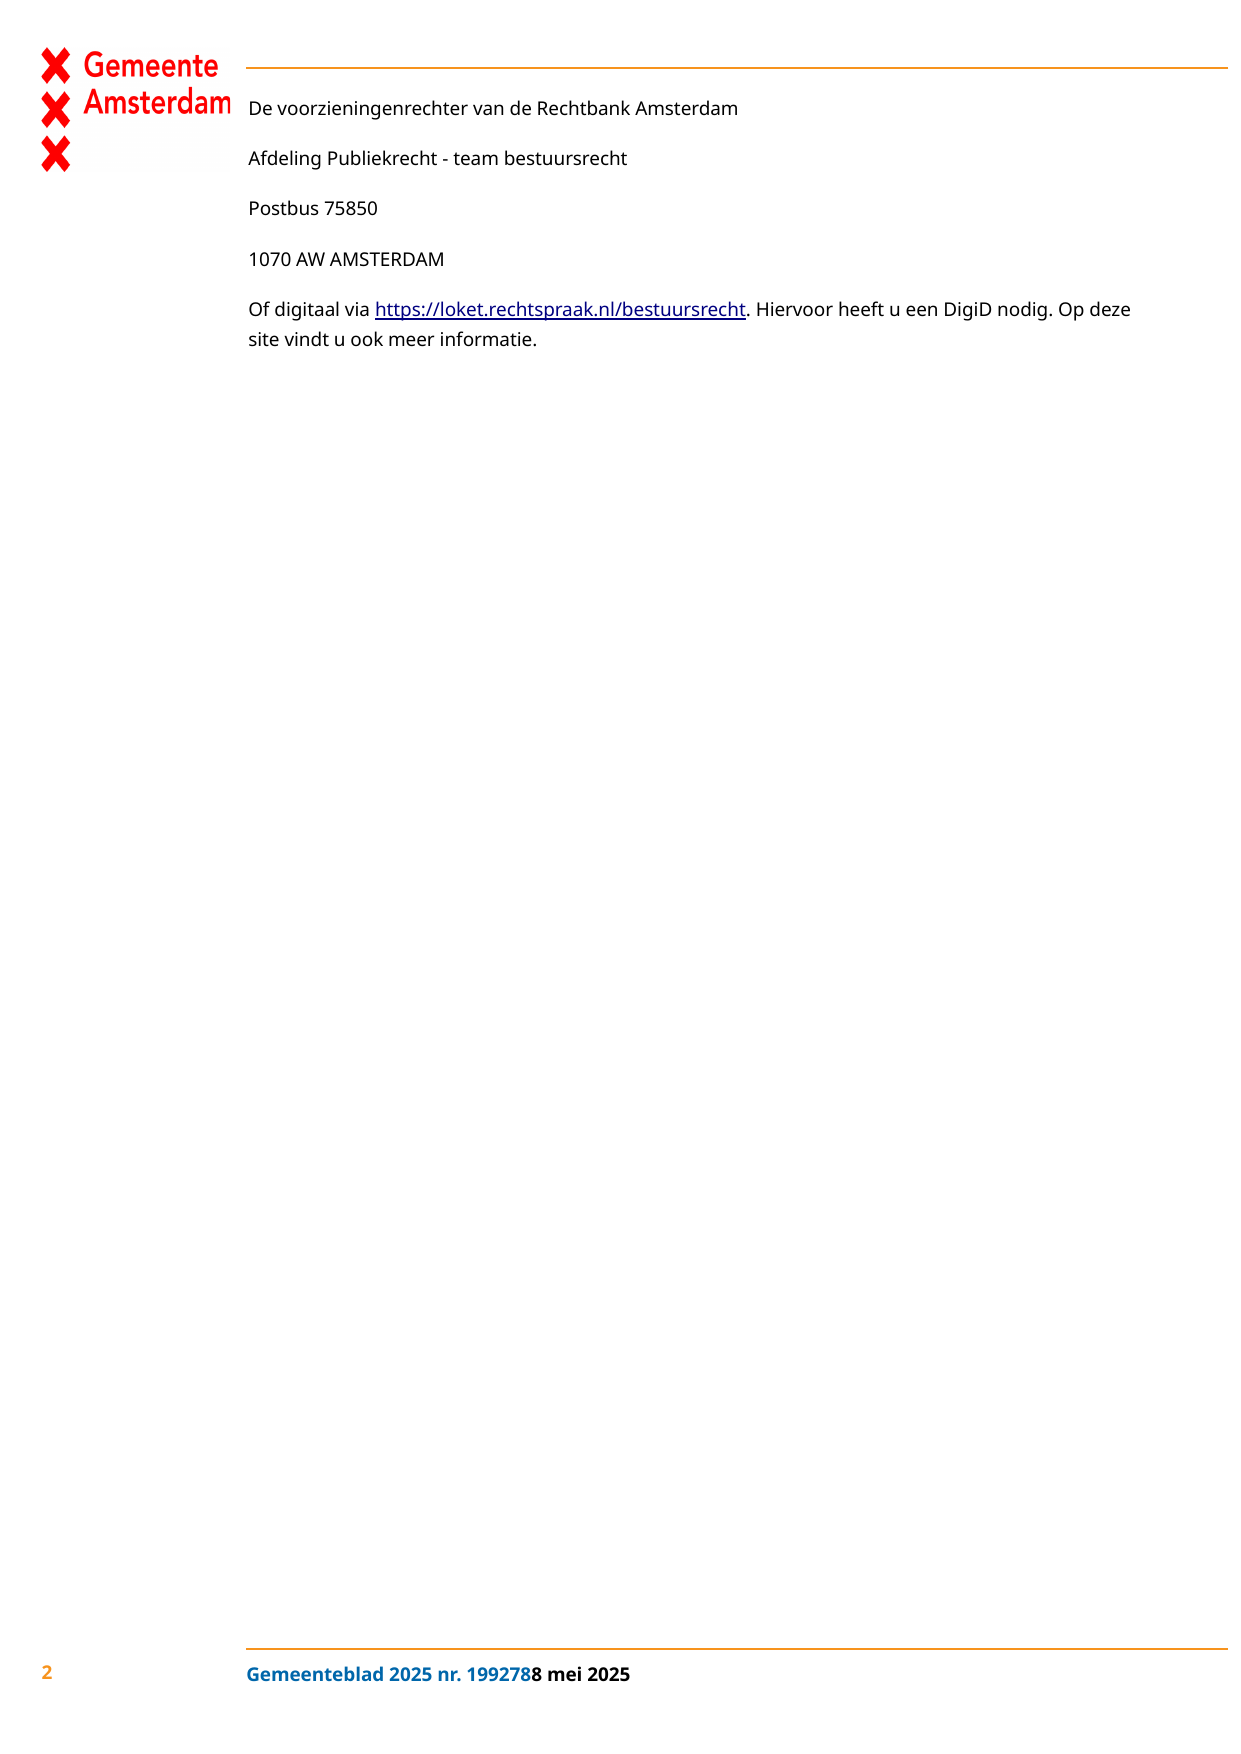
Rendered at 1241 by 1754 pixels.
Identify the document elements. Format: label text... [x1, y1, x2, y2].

text Postbus 75850 [248, 196, 1152, 221]
text 1070 AW AMSTERDAM [248, 246, 1152, 272]
text Afdeling Publiekrecht - team bestuursrecht [248, 145, 1152, 171]
text De voorzieningenrechter van de Rechtbank Amsterdam [248, 95, 1152, 121]
picture [41, 47, 231, 172]
text Of digitaal via https://loket.rechtspraak.nl/bestuursrecht. Hiervoor heeft u een DigiD nodig. Op deze site vindt u ook meer informatie. [248, 296, 1152, 352]
